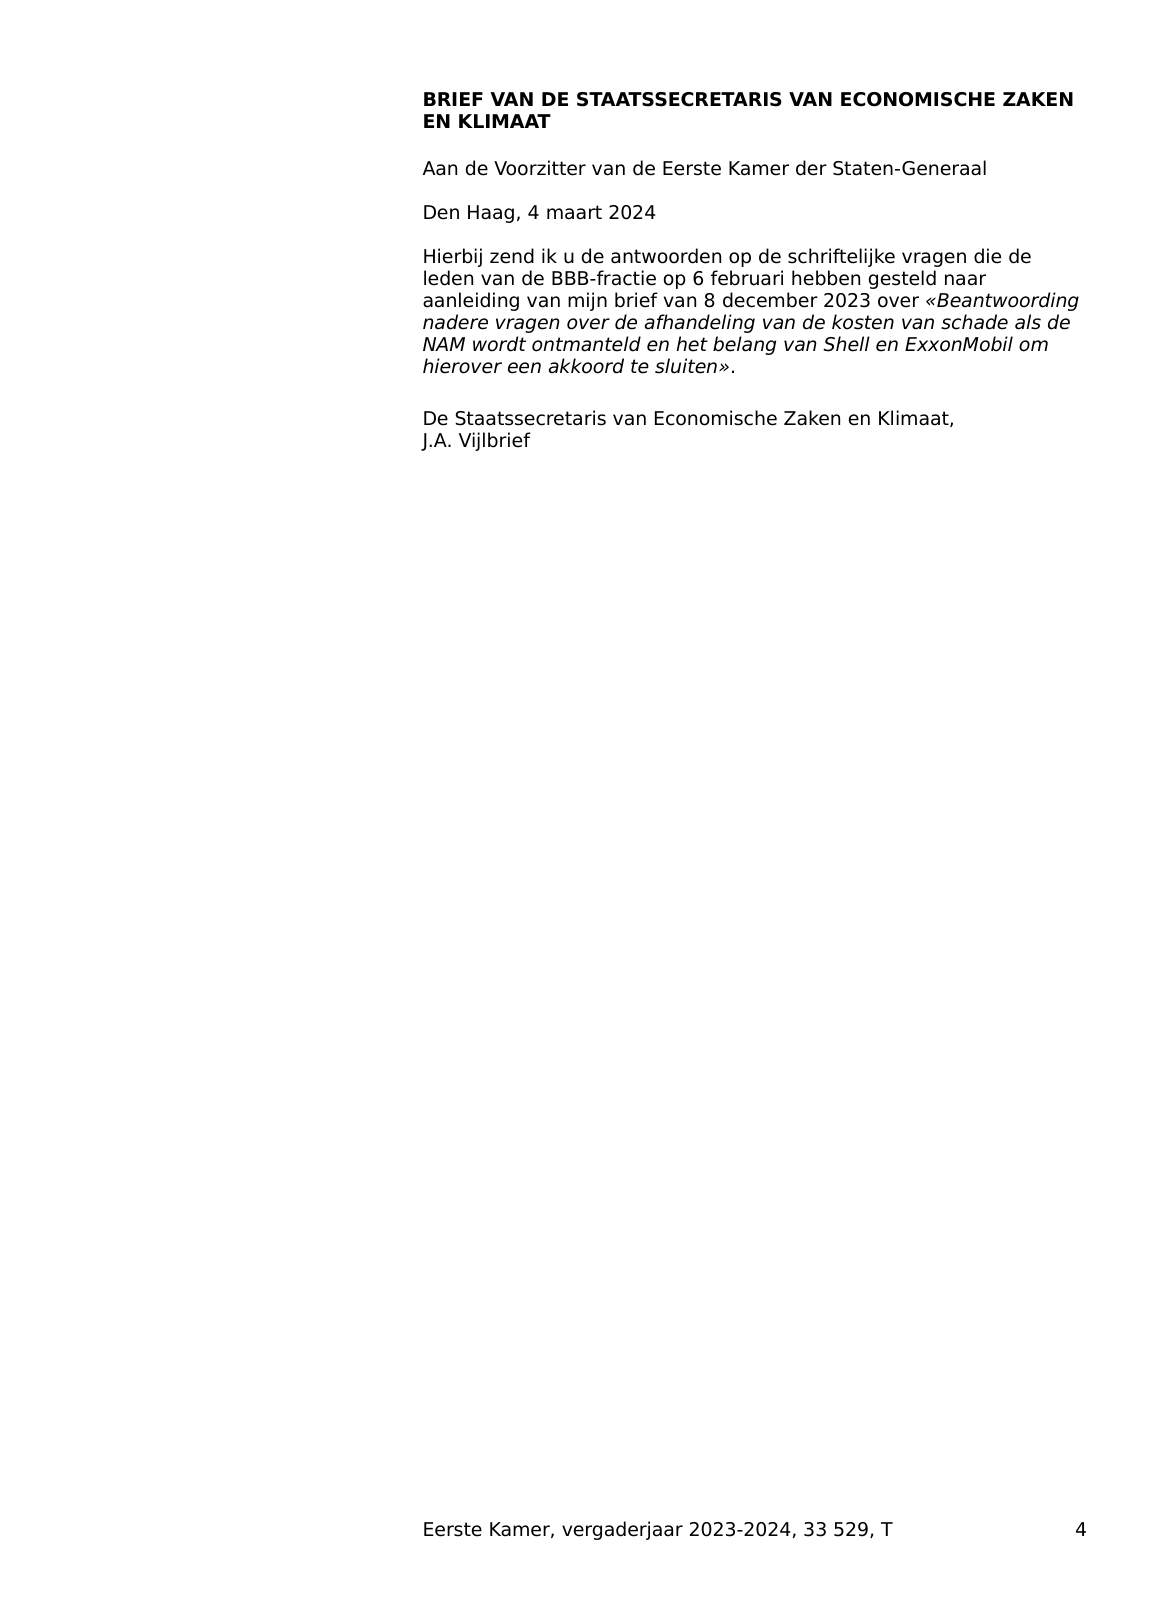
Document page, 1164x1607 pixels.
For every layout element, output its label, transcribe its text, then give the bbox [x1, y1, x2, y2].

subtitle BRIEF VAN DE STAATSSECRETARIS VAN ECONOMISCHE ZAKEN EN KLIMAAT [422, 89, 1087, 133]
text Den Haag, 4 maart 2024 [422, 202, 1087, 224]
text Aan de Voorzitter van de Eerste Kamer der Staten-Generaal [422, 158, 1087, 180]
text De Staatssecretaris van Economische Zaken en Klimaat, J.A. Vijlbrief [422, 408, 1087, 452]
text Hierbij zend ik u de antwoorden op de schriftelijke vragen die de leden van de BBB-fractie op 6 februari hebben gesteld naar aanleiding van mijn brief van 8 december 2023 over «Beantwoording nadere vragen over de afhandeling van de kosten van schade als de NAM wordt ontmanteld en het belang van Shell en ExxonMobil om hierover een akkoord te sluiten». [422, 246, 1087, 378]
